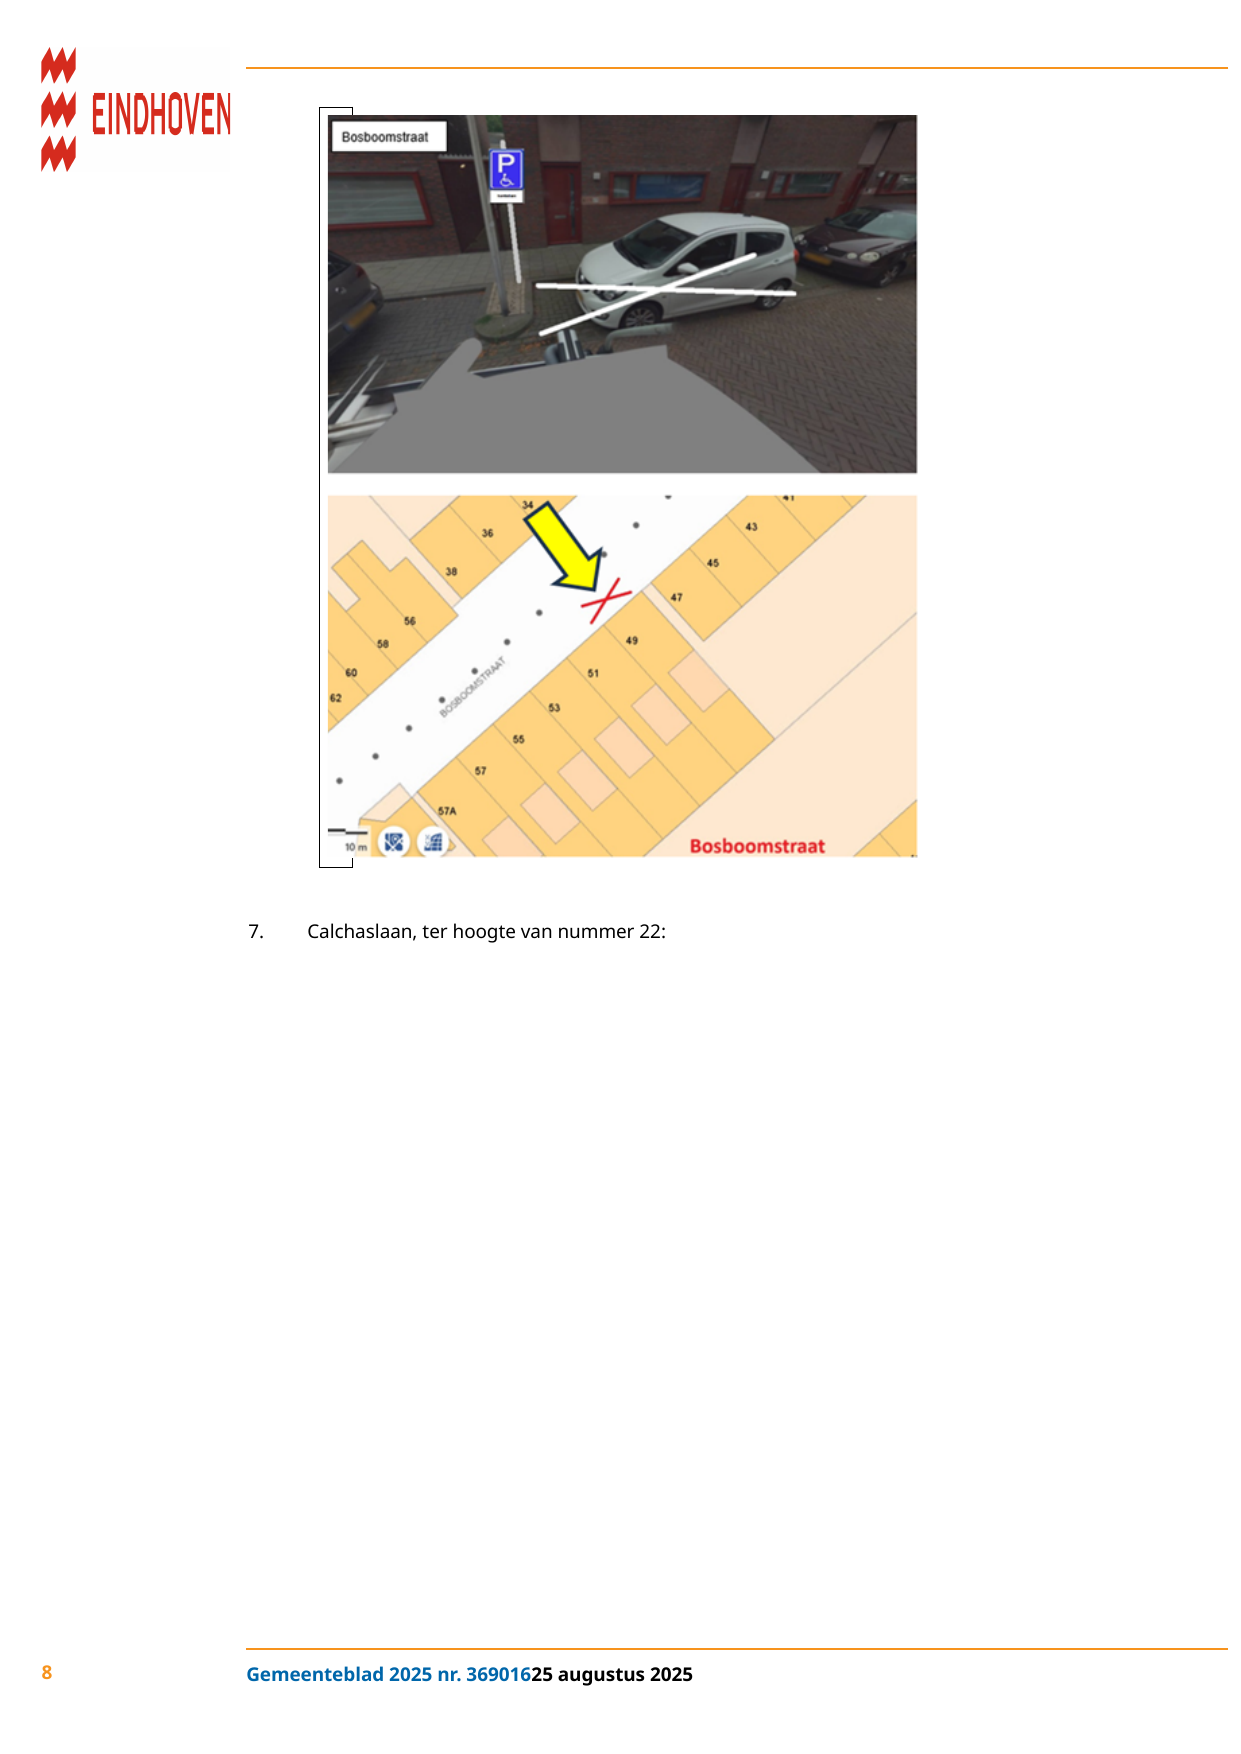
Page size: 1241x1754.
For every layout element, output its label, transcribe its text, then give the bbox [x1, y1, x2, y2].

picture [41, 47, 231, 172]
picture [327, 115, 919, 858]
list Calchaslaan, ter hoogte van nummer 22: [248, 918, 1152, 943]
